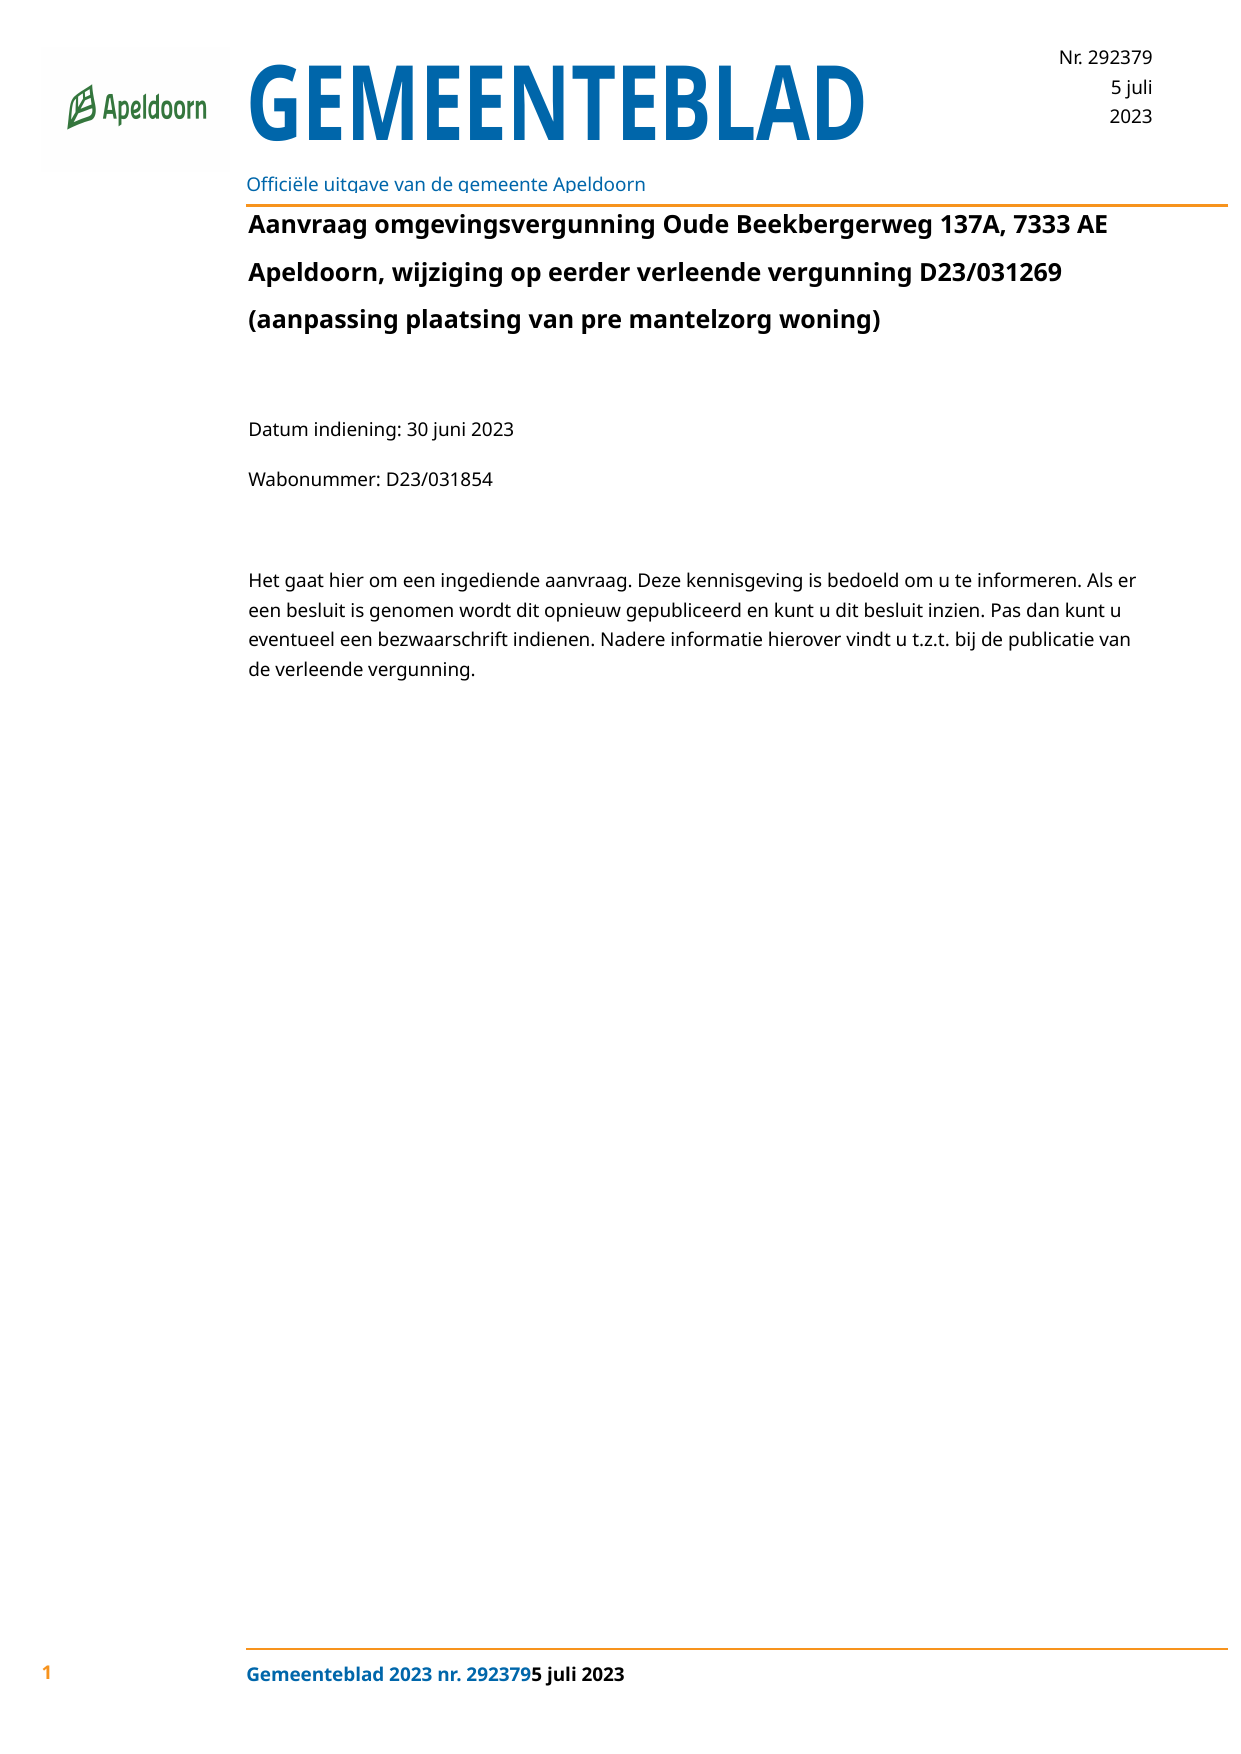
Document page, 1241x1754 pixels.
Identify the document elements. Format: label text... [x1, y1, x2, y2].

text Wabonummer: D23/031854 [248, 466, 1152, 492]
text Aanvraag omgevingsvergunning Oude Beekbergerweg 137A, 7333 AE Apeldoorn, wijziging op eerder verleende vergunning D23/031269 (aanpassing plaatsing van pre mantelzorg woning) [248, 207, 1152, 336]
text Datum indiening: 30 juni 2023 [248, 416, 1152, 442]
text Het gaat hier om een ingediende aanvraag. Deze kennisgeving is bedoeld om u te informeren. Als er een besluit is genomen wordt dit opnieuw gepubliceerd en kunt u dit besluit inzien. Pas dan kunt u eventueel een bezwaarschrift indienen. Nadere informatie hierover vindt u t.z.t. bij de publicatie van de verleende vergunning. [248, 567, 1152, 682]
picture [41, 47, 231, 172]
